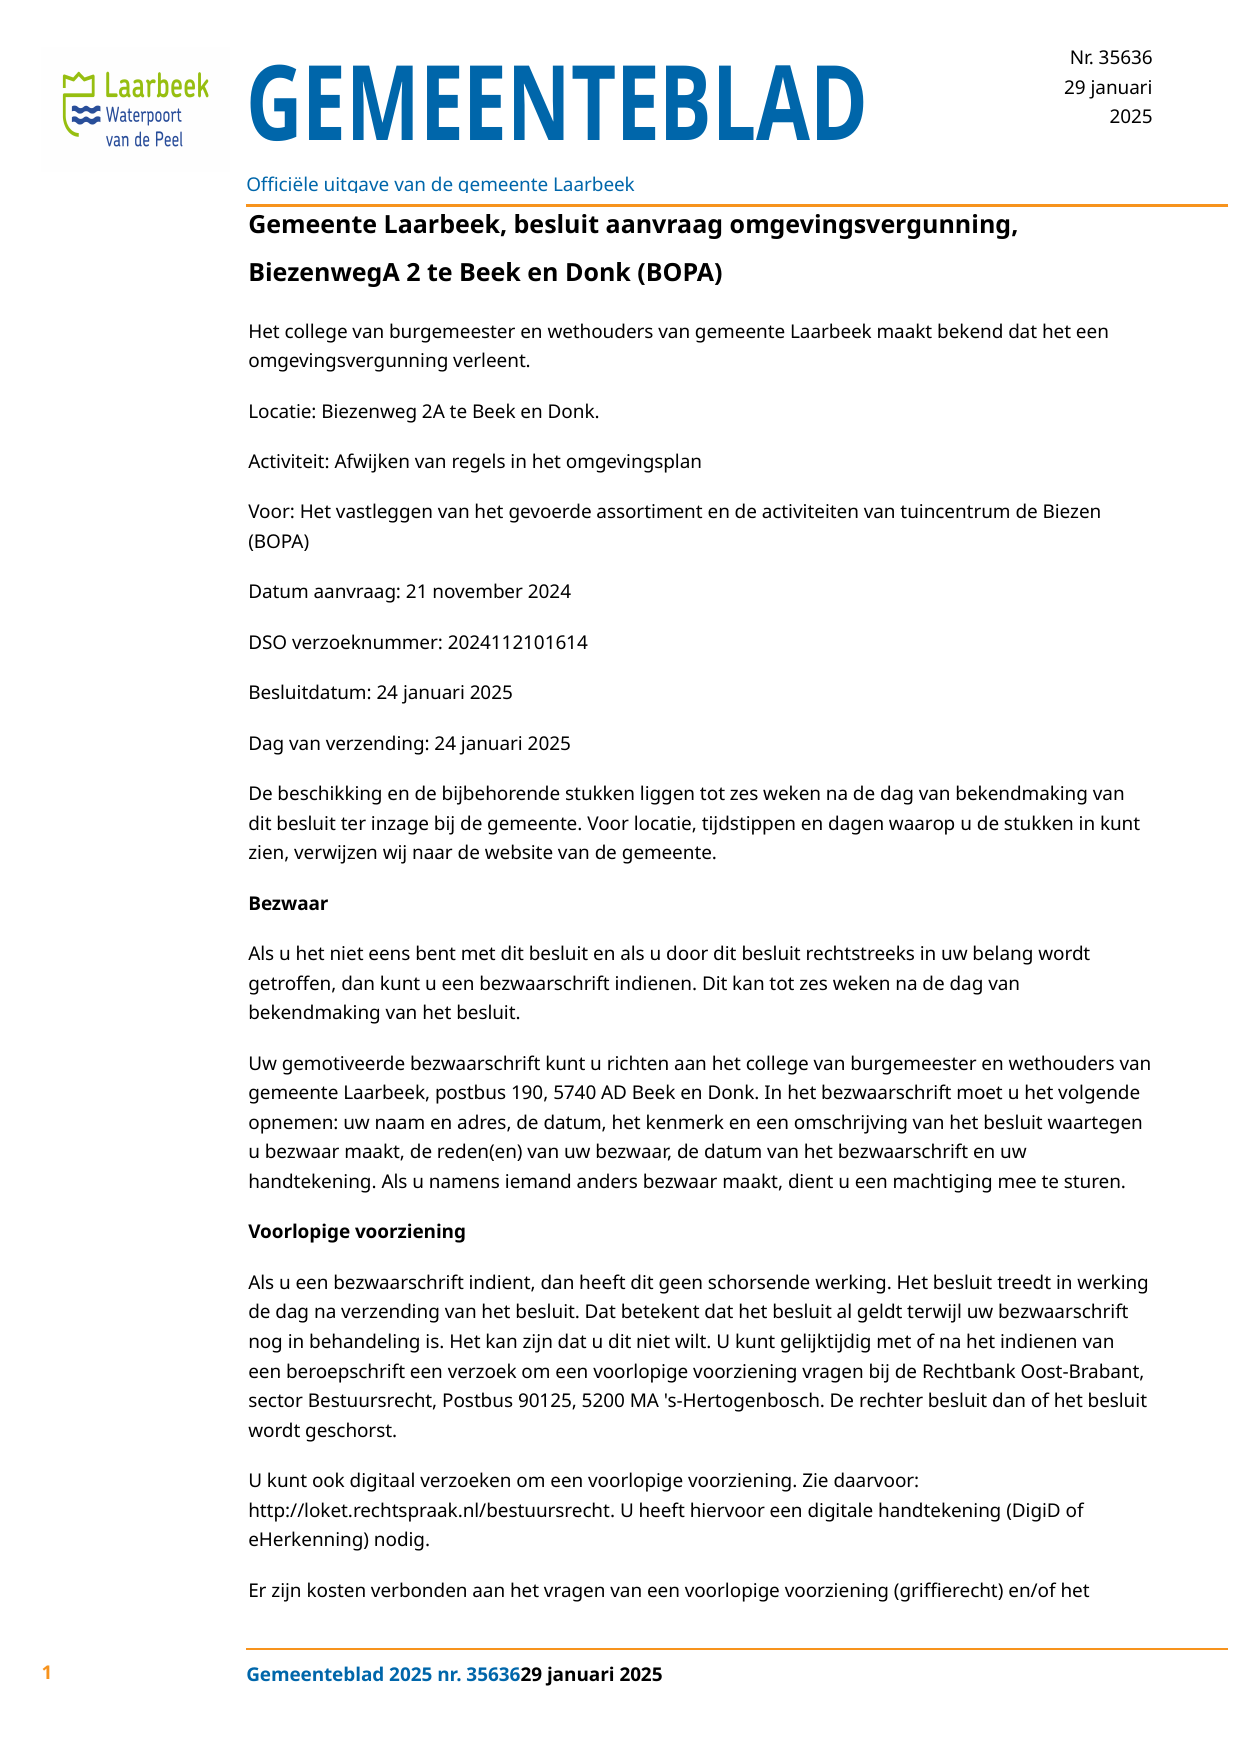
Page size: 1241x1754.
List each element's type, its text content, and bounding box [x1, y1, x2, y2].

text Besluitdatum: 24 januari 2025 [248, 679, 1152, 705]
picture [41, 47, 231, 172]
text Locatie: Biezenweg 2A te Beek en Donk. [248, 398, 1152, 424]
text Voor: Het vastleggen van het gevoerde assortiment en de activiteiten van tuincentrum de Biezen (BOPA) [248, 499, 1152, 554]
text Er zijn kosten verbonden aan het vragen van een voorlopige voorziening (griffierecht) en/of het [248, 1577, 1152, 1603]
text Bezwaar [248, 890, 1152, 916]
text Het college van burgemeester en wethouders van gemeente Laarbeek maakt bekend dat het een omgevingsvergunning verleent. [248, 318, 1152, 373]
text De beschikking en de bijbehorende stukken liggen tot zes weken na de dag van bekendmaking van dit besluit ter inzage bij de gemeente. Voor locatie, tijdstippen en dagen waarop u de stukken in kunt zien, verwijzen wij naar de website van de gemeente. [248, 780, 1152, 865]
text Als u een bezwaarschrift indient, dan heeft dit geen schorsende werking. Het besluit treedt in werking de dag na verzending van het besluit. Dat betekent dat het besluit al geldt terwijl uw bezwaarschrift nog in behandeling is. Het kan zijn dat u dit niet wilt. U kunt gelijktijdig met of na het indienen van een beroepschrift een verzoek om een voorlopige voorziening vragen bij de Rechtbank Oost-Brabant, sector Bestuursrecht, Postbus 90125, 5200 MA 's‑Hertogenbosch. De rechter besluit dan of het besluit wordt geschorst. [248, 1269, 1152, 1443]
text Activiteit: Afwijken van regels in het omgevingsplan [248, 448, 1152, 474]
text Dag van verzending: 24 januari 2025 [248, 730, 1152, 756]
text Voorlopige voorziening [248, 1219, 1152, 1244]
text Gemeente Laarbeek, besluit aanvraag omgevingsvergunning, BiezenwegA 2 te Beek en Donk (BOPA) [248, 207, 1152, 288]
text Als u het niet eens bent met dit besluit en als u door dit besluit rechtstreeks in uw belang wordt getroffen, dan kunt u een bezwaarschrift indienen. Dit kan tot zes weken na de dag van bekendmaking van het besluit. [248, 940, 1152, 1025]
text DSO verzoeknummer: 2024112101614 [248, 629, 1152, 655]
text U kunt ook digitaal verzoeken om een voorlopige voorziening. Zie daarvoor: http://loket.rechtspraak.nl/bestuursrecht. U heeft hiervoor een digitale handtekening (DigiD of eHerkenning) nodig. [248, 1467, 1152, 1552]
text Datum aanvraag: 21 november 2024 [248, 579, 1152, 604]
text Uw gemotiveerde bezwaarschrift kunt u richten aan het college van burgemeester en wethouders van gemeente Laarbeek, postbus 190, 5740 AD Beek en Donk. In het bezwaarschrift moet u het volgende opnemen: uw naam en adres, de datum, het kenmerk en een omschrijving van het besluit waartegen u bezwaar maakt, de reden(en) van uw bezwaar, de datum van het bezwaarschrift en uw handtekening. Als u namens iemand anders bezwaar maakt, dient u een machtiging mee te sturen. [248, 1050, 1152, 1194]
